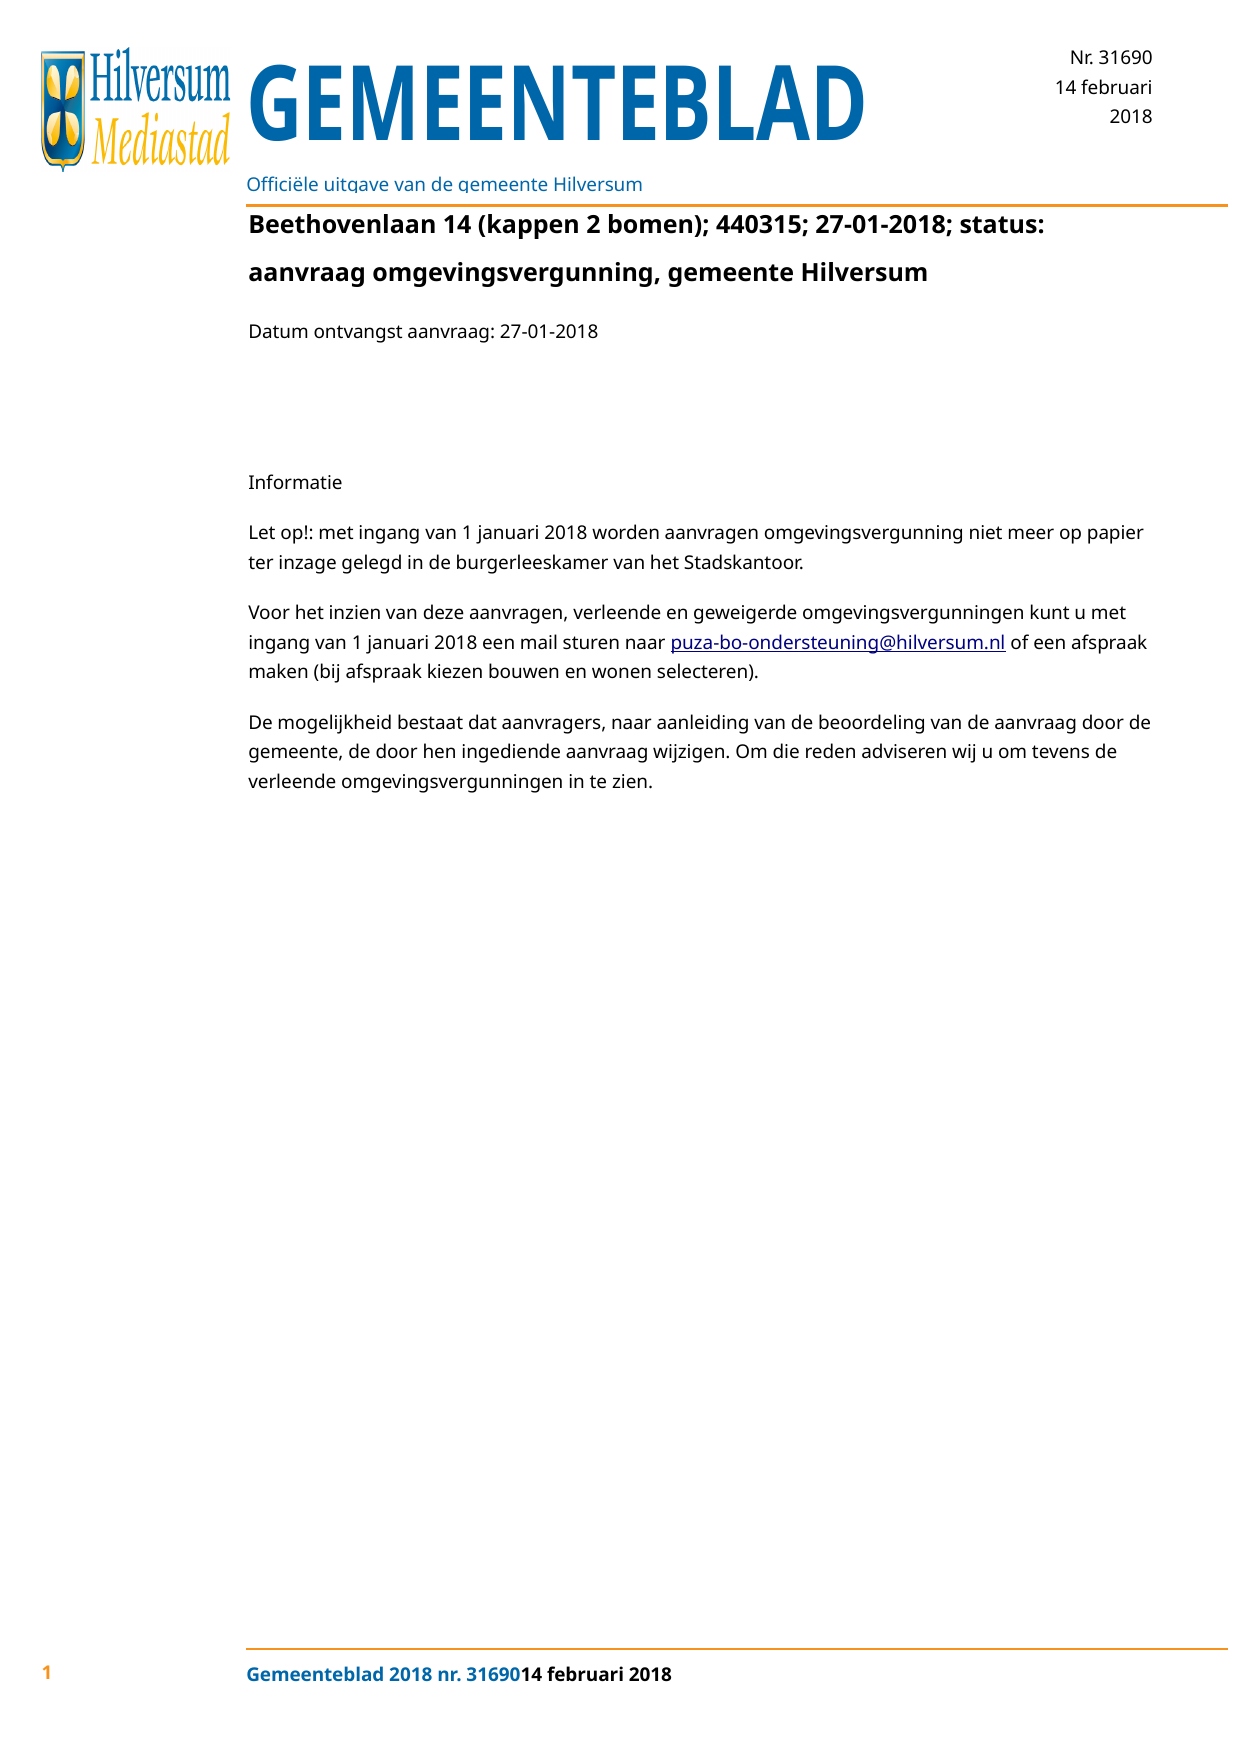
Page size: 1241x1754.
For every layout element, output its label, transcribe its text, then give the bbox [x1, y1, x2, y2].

text Datum ontvangst aanvraag: 27-01-2018 [248, 318, 1152, 344]
picture [41, 47, 231, 172]
text Beethovenlaan 14 (kappen 2 bomen); 440315; 27-01-2018; status: aanvraag omgevingsvergunning, gemeente Hilversum [248, 207, 1152, 288]
text Voor het inzien van deze aanvragen, verleende en geweigerde omgevingsvergunningen kunt u met ingang van 1 januari 2018 een mail sturen naar puza-bo-ondersteuning@hilversum.nl of een afspraak maken (bij afspraak kiezen bouwen en wonen selecteren). [248, 599, 1152, 684]
text Informatie [248, 469, 1152, 495]
text Let op!: met ingang van 1 januari 2018 worden aanvragen omgevingsvergunning niet meer op papier ter inzage gelegd in de burgerleeskamer van het Stadskantoor. [248, 519, 1152, 575]
text De mogelijkheid bestaat dat aanvragers, naar aanleiding van de beoordeling van de aanvraag door de gemeente, de door hen ingediende aanvraag wijzigen. Om die reden adviseren wij u om tevens de verleende omgevingsvergunningen in te zien. [248, 709, 1152, 794]
